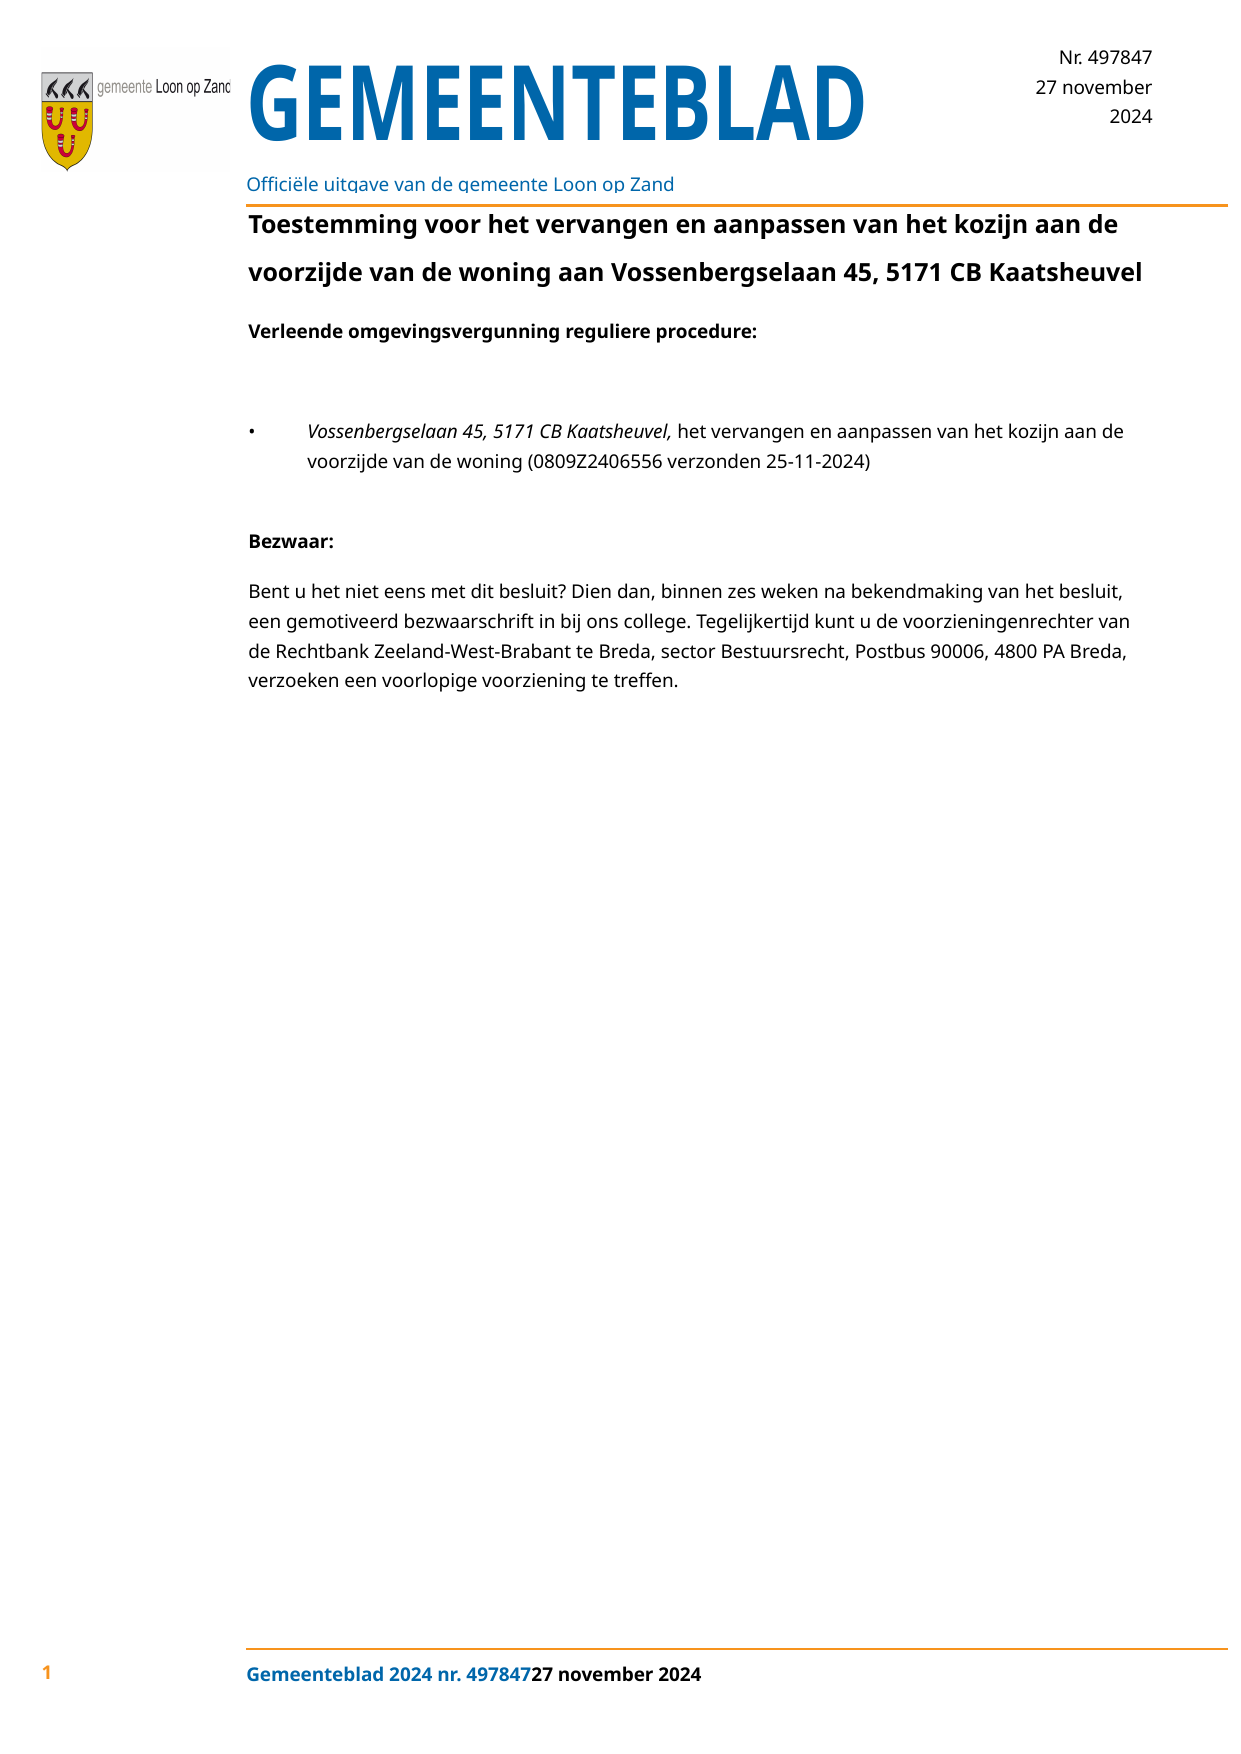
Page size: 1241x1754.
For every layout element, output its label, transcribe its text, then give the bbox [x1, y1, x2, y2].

text Verleende omgevingsvergunning reguliere procedure: [248, 318, 1152, 344]
list Vossenbergselaan 45, 5171 CB Kaatsheuvel, het vervangen en aanpassen van het kozijn aan de voorzijde van de woning (0809Z2406556 verzonden 25-11-2024) [248, 419, 1152, 474]
text Toestemming voor het vervangen en aanpassen van het kozijn aan de voorzijde van de woning aan Vossenbergselaan 45, 5171 CB Kaatsheuvel [248, 207, 1152, 288]
text Bezwaar: [248, 528, 1152, 554]
text Bent u het niet eens met dit besluit? Dien dan, binnen zes weken na bekendmaking van het besluit, een gemotiveerd bezwaarschrift in bij ons college. Tegelijkertijd kunt u de voorzieningenrechter van de Rechtbank Zeeland-West-Brabant te Breda, sector Bestuursrecht, Postbus 90006, 4800 PA Breda, verzoeken een voorlopige voorziening te treffen. [248, 579, 1152, 693]
picture [41, 47, 231, 172]
